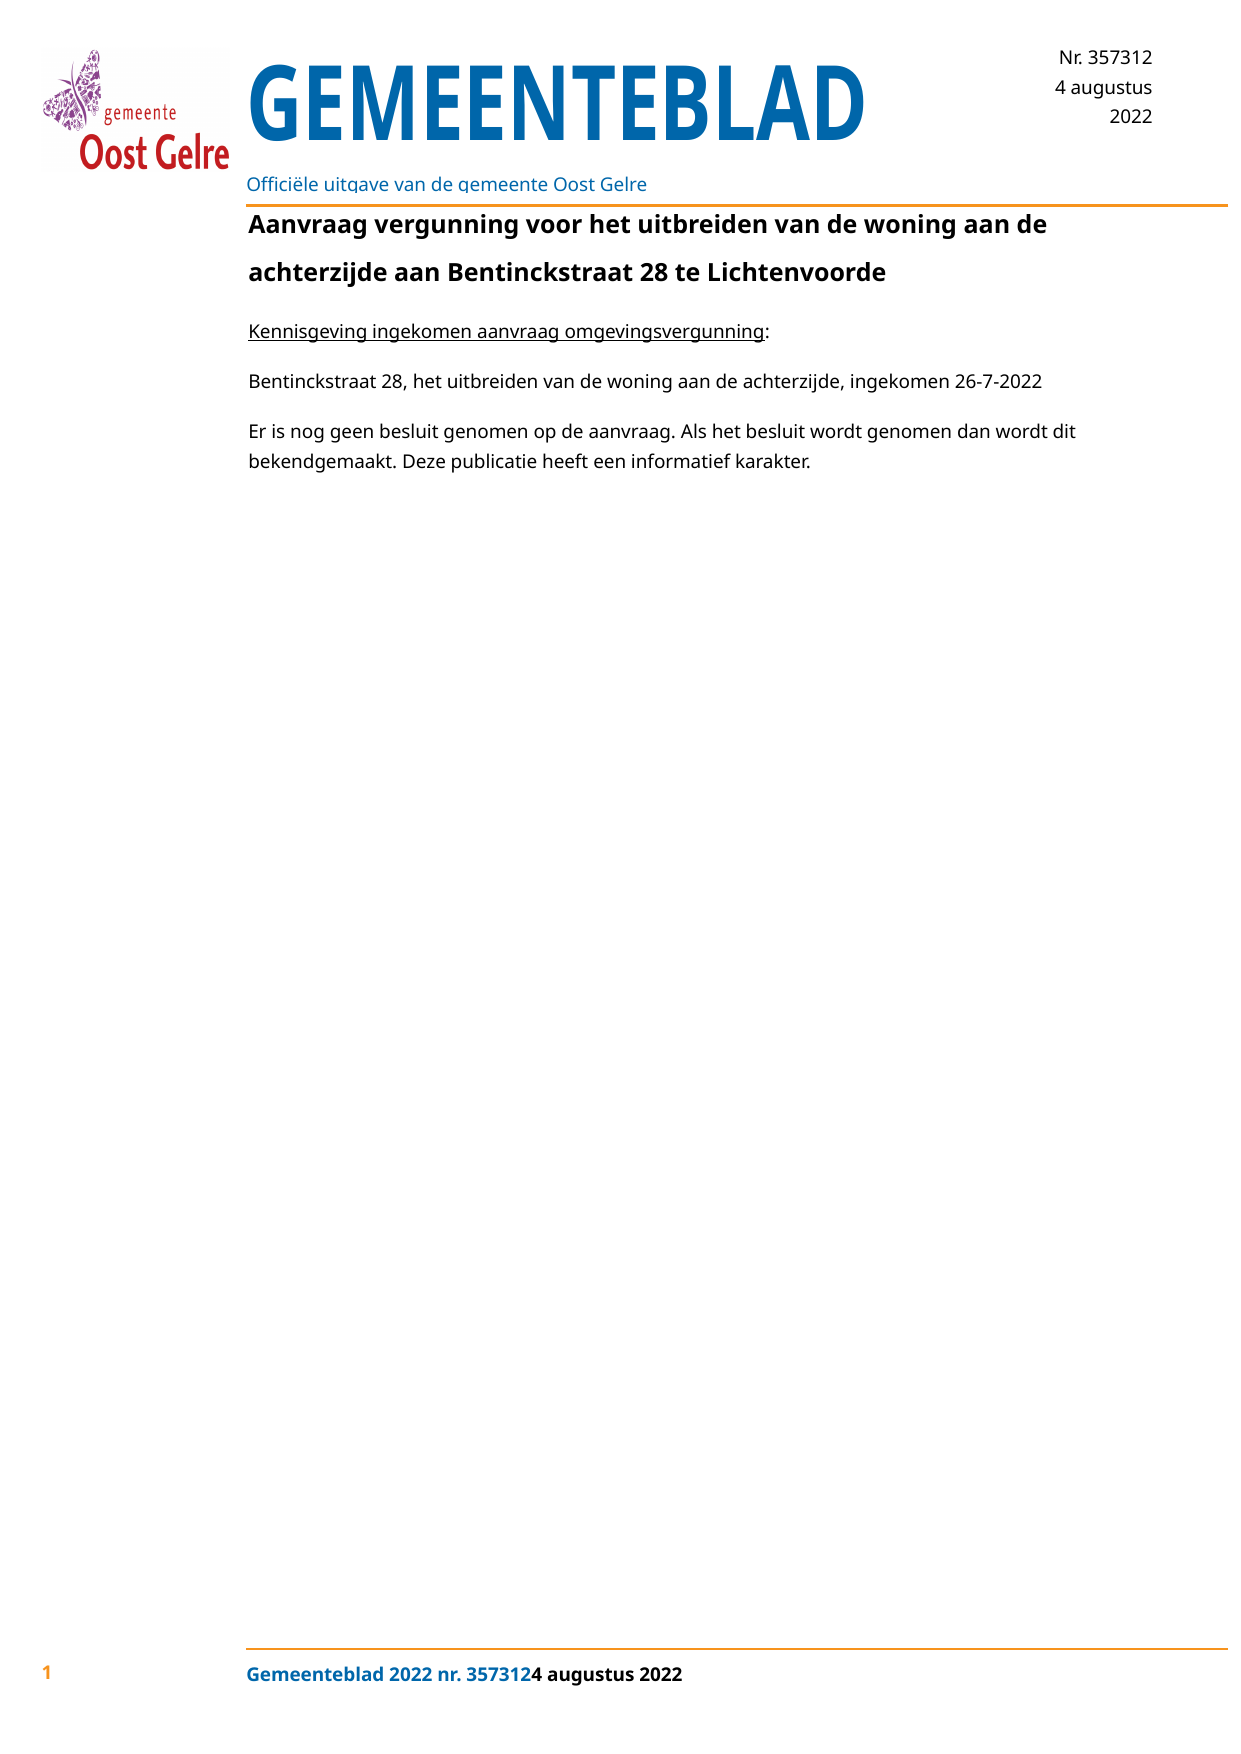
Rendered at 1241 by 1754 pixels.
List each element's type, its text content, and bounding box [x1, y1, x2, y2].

picture [41, 47, 231, 172]
text Kennisgeving ingekomen aanvraag omgevingsvergunning: [248, 318, 1152, 344]
text Er is nog geen besluit genomen op de aanvraag. Als het besluit wordt genomen dan wordt dit bekendgemaakt. Deze publicatie heeft een informatief karakter. [248, 419, 1152, 474]
text Aanvraag vergunning voor het uitbreiden van de woning aan de achterzijde aan Bentinckstraat 28 te Lichtenvoorde [248, 207, 1152, 288]
text Bentinckstraat 28, het uitbreiden van de woning aan de achterzijde, ingekomen 26-7-2022 [248, 368, 1152, 394]
